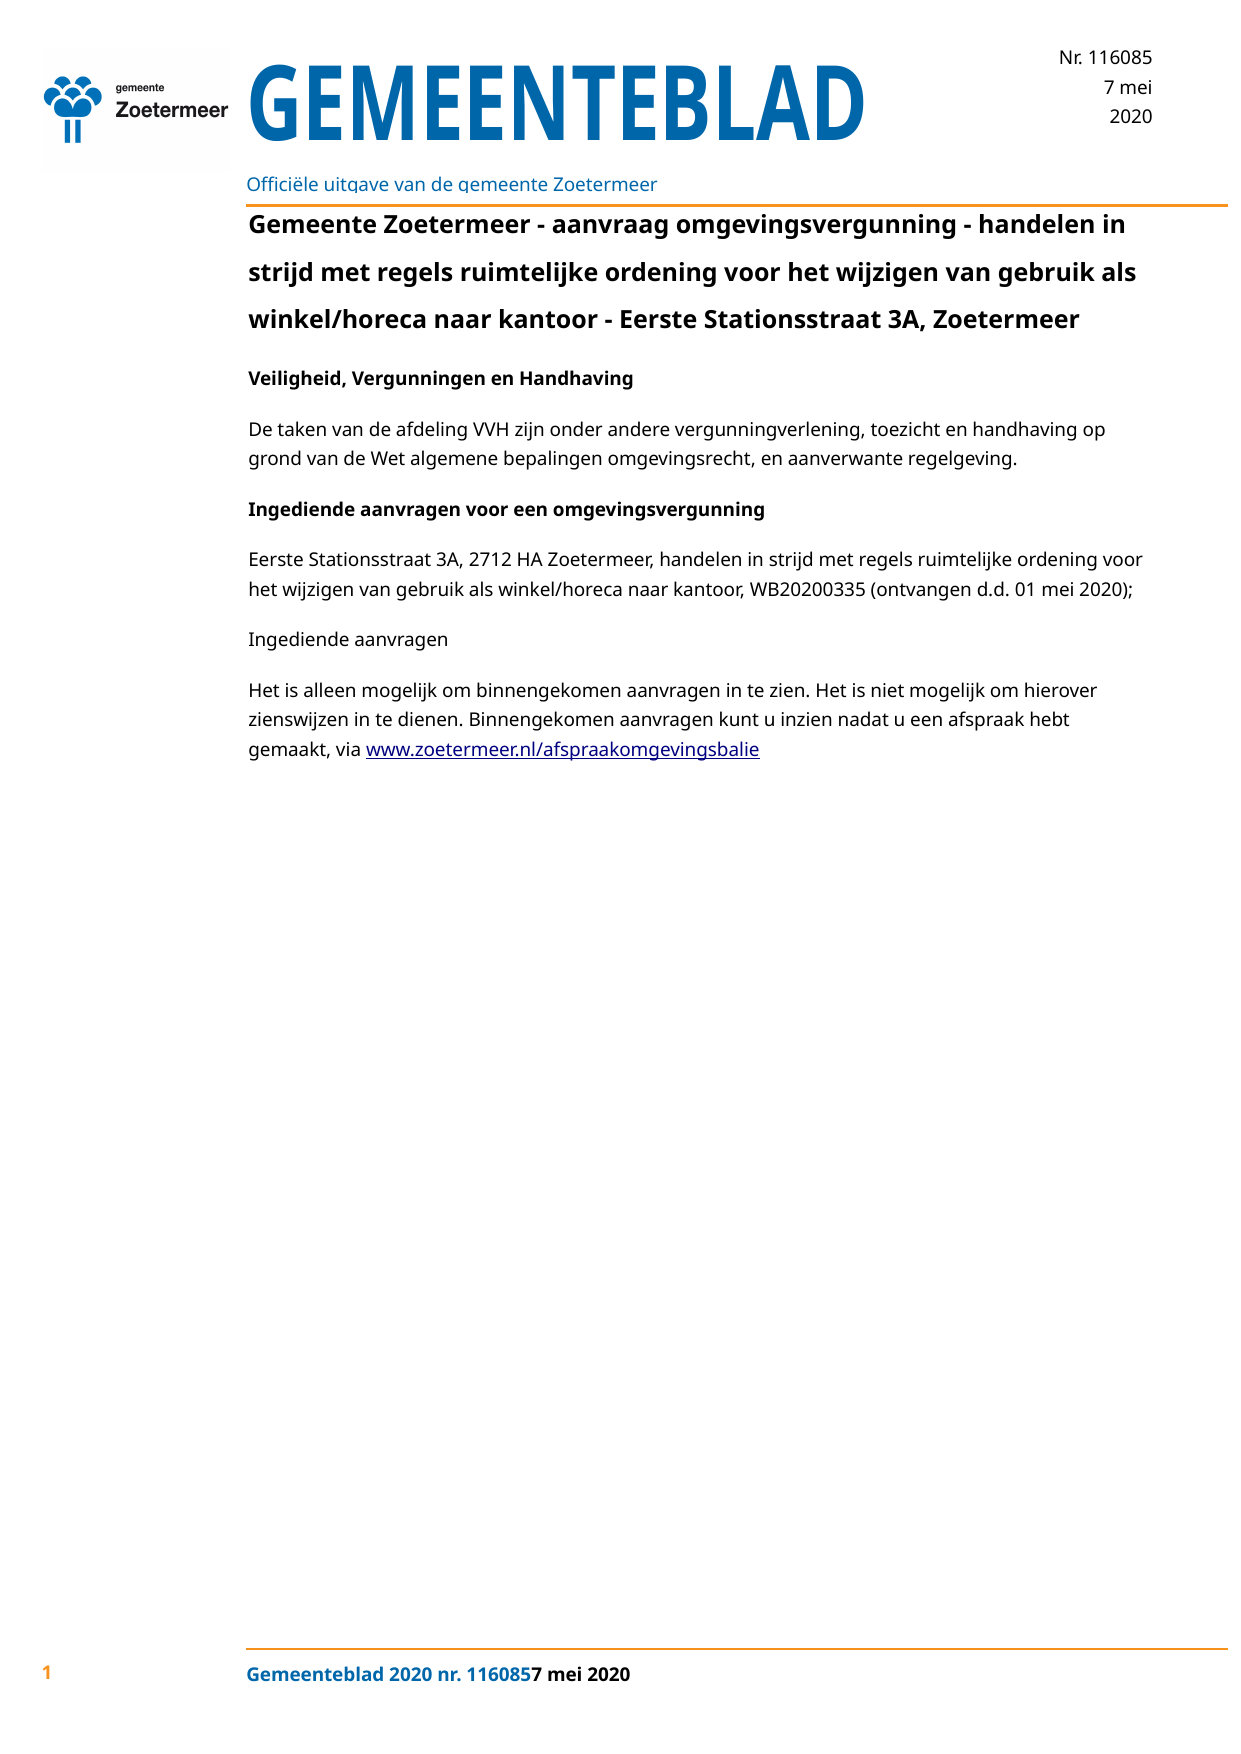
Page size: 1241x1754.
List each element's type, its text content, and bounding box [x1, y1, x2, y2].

text Gemeente Zoetermeer - aanvraag omgevingsvergunning - handelen in strijd met regels ruimtelijke ordening voor het wijzigen van gebruik als winkel/horeca naar kantoor - Eerste Stationsstraat 3A, Zoetermeer [248, 207, 1152, 336]
text Ingediende aanvragen [248, 626, 1152, 652]
text De taken van de afdeling VVH zijn onder andere vergunningverlening, toezicht en handhaving op grond van de Wet algemene bepalingen omgevingsrecht, en aanverwante regelgeving. [248, 416, 1152, 471]
text Ingediende aanvragen voor een omgevingsvergunning [248, 496, 1152, 522]
text Veiligheid, Vergunningen en Handhaving [248, 366, 1152, 391]
text Het is alleen mogelijk om binnengekomen aanvragen in te zien. Het is niet mogelijk om hierover zienswijzen in te dienen. Binnengekomen aanvragen kunt u inzien nadat u een afspraak hebt gemaakt, via www.zoetermeer.nl/afspraakomgevingsbalie [248, 677, 1152, 762]
picture [41, 47, 231, 172]
text Eerste Stationsstraat 3A, 2712 HA Zoetermeer, handelen in strijd met regels ruimtelijke ordening voor het wijzigen van gebruik als winkel/horeca naar kantoor, WB20200335 (ontvangen d.d. 01 mei 2020); [248, 546, 1152, 602]
